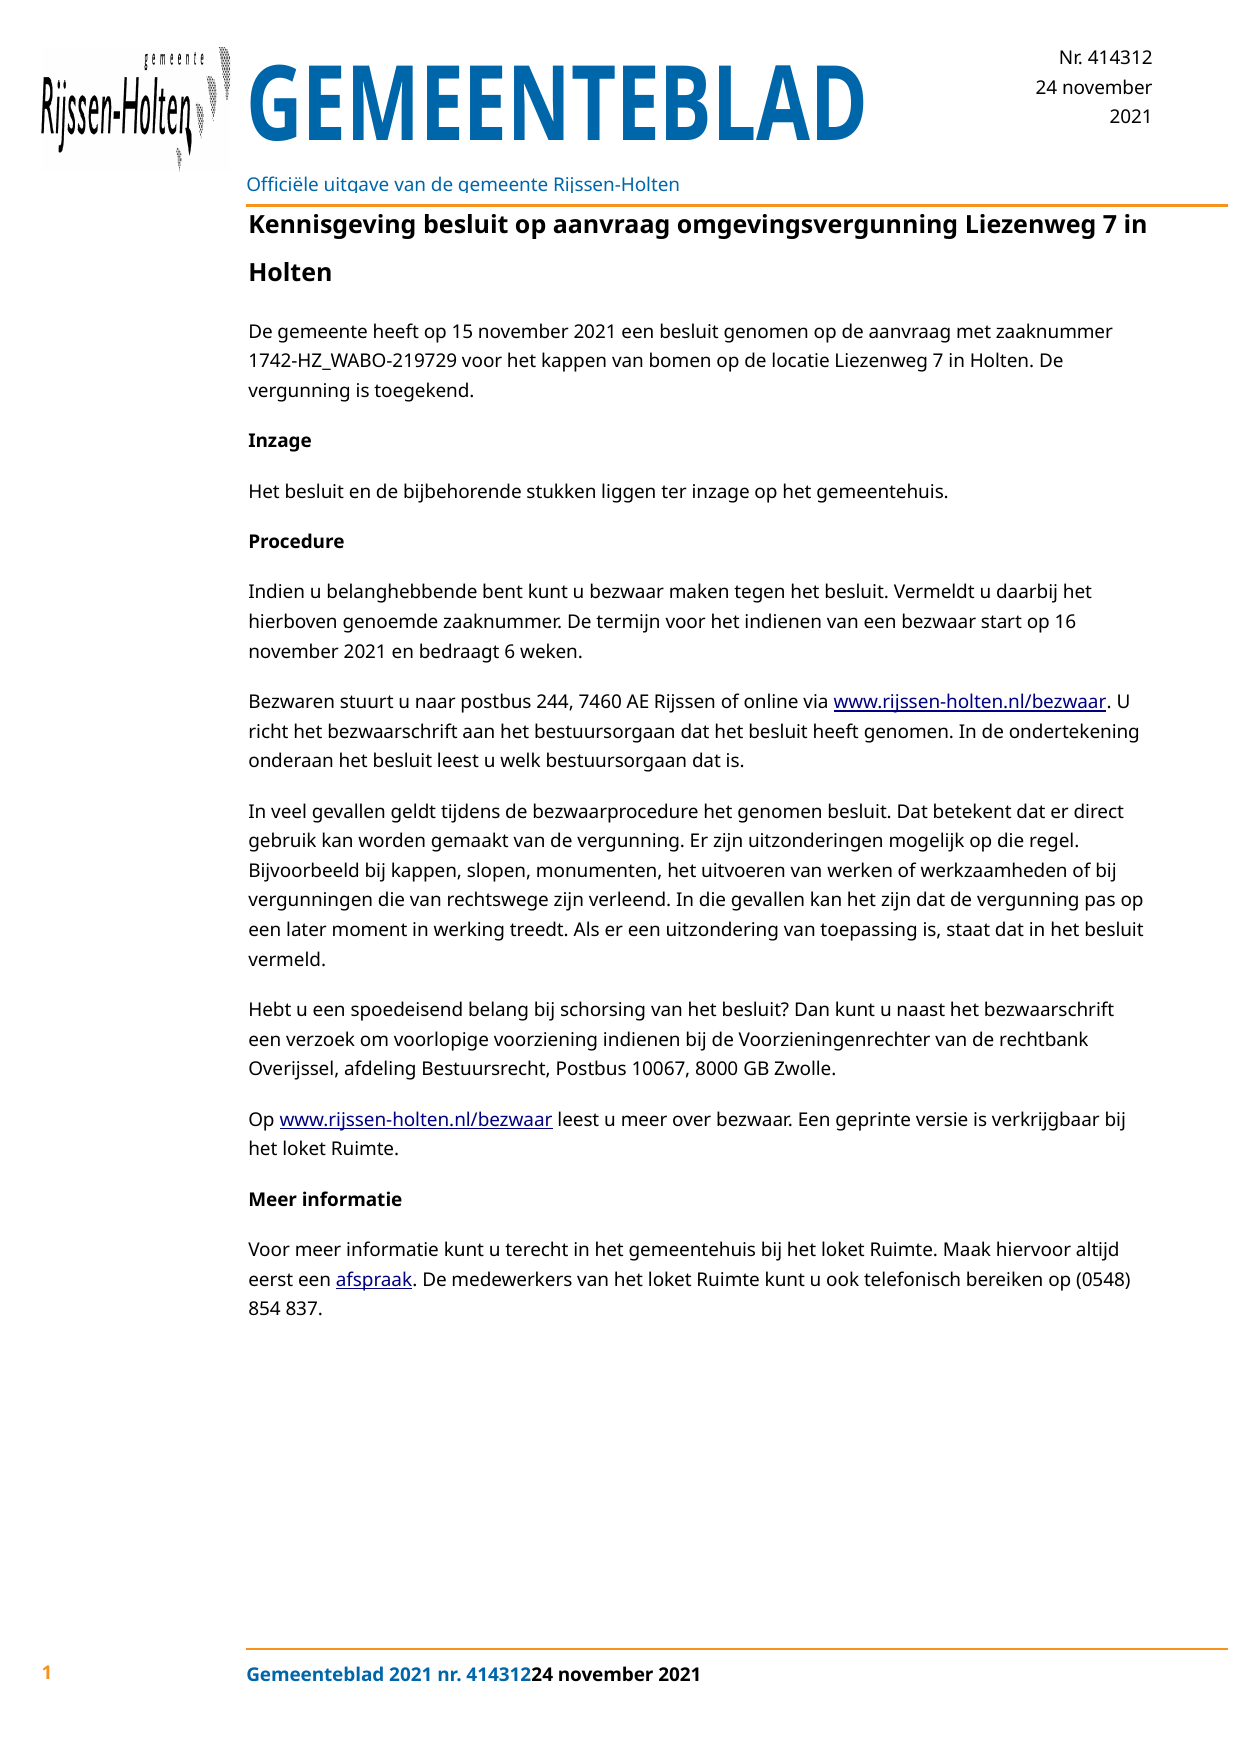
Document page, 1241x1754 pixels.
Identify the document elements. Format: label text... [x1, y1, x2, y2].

text Indien u belanghebbende bent kunt u bezwaar maken tegen het besluit. Vermeldt u daarbij het hierboven genoemde zaaknummer. De termijn voor het indienen van een bezwaar start op 16 november 2021 en bedraagt 6 weken. [248, 579, 1152, 664]
text Hebt u een spoedeisend belang bij schorsing van het besluit? Dan kunt u naast het bezwaarschrift een verzoek om voorlopige voorziening indienen bij de Voorzieningenrechter van de rechtbank Overijssel, afdeling Bestuursrecht, Postbus 10067, 8000 GB Zwolle. [248, 996, 1152, 1081]
text De gemeente heeft op 15 november 2021 een besluit genomen op de aanvraag met zaaknummer 1742-HZ_WABO-219729 voor het kappen van bomen op de locatie Liezenweg 7 in Holten. De vergunning is toegekend. [248, 318, 1152, 403]
text Procedure [248, 528, 1152, 554]
text Op www.rijssen-holten.nl/bezwaar leest u meer over bezwaar. Een geprinte versie is verkrijgbaar bij het loket Ruimte. [248, 1106, 1152, 1161]
text In veel gevallen geldt tijdens de bezwaarprocedure het genomen besluit. Dat betekent dat er direct gebruik kan worden gemaakt van de vergunning. Er zijn uitzonderingen mogelijk op die regel. Bijvoorbeeld bij kappen, slopen, monumenten, het uitvoeren van werken of werkzaamheden of bij vergunningen die van rechtswege zijn verleend. In die gevallen kan het zijn dat de vergunning pas op een later moment in werking treedt. Als er een uitzondering van toepassing is, staat dat in het besluit vermeld. [248, 798, 1152, 972]
text Inzage [248, 427, 1152, 453]
text Meer informatie [248, 1186, 1152, 1212]
text Voor meer informatie kunt u terecht in het gemeentehuis bij het loket Ruimte. Maak hiervoor altijd eerst een afspraak. De medewerkers van het loket Ruimte kunt u ook telefonisch bereiken op (0548) 854 837. [248, 1236, 1152, 1321]
text Kennisgeving besluit op aanvraag omgevingsvergunning Liezenweg 7 in Holten [248, 207, 1152, 288]
picture [41, 47, 231, 172]
text Het besluit en de bijbehorende stukken liggen ter inzage op het gemeentehuis. [248, 478, 1152, 504]
text Bezwaren stuurt u naar postbus 244, 7460 AE Rijssen of online via www.rijssen-holten.nl/bezwaar. U richt het bezwaarschrift aan het bestuursorgaan dat het besluit heeft genomen. In de ondertekening onderaan het besluit leest u welk bestuursorgaan dat is. [248, 688, 1152, 773]
